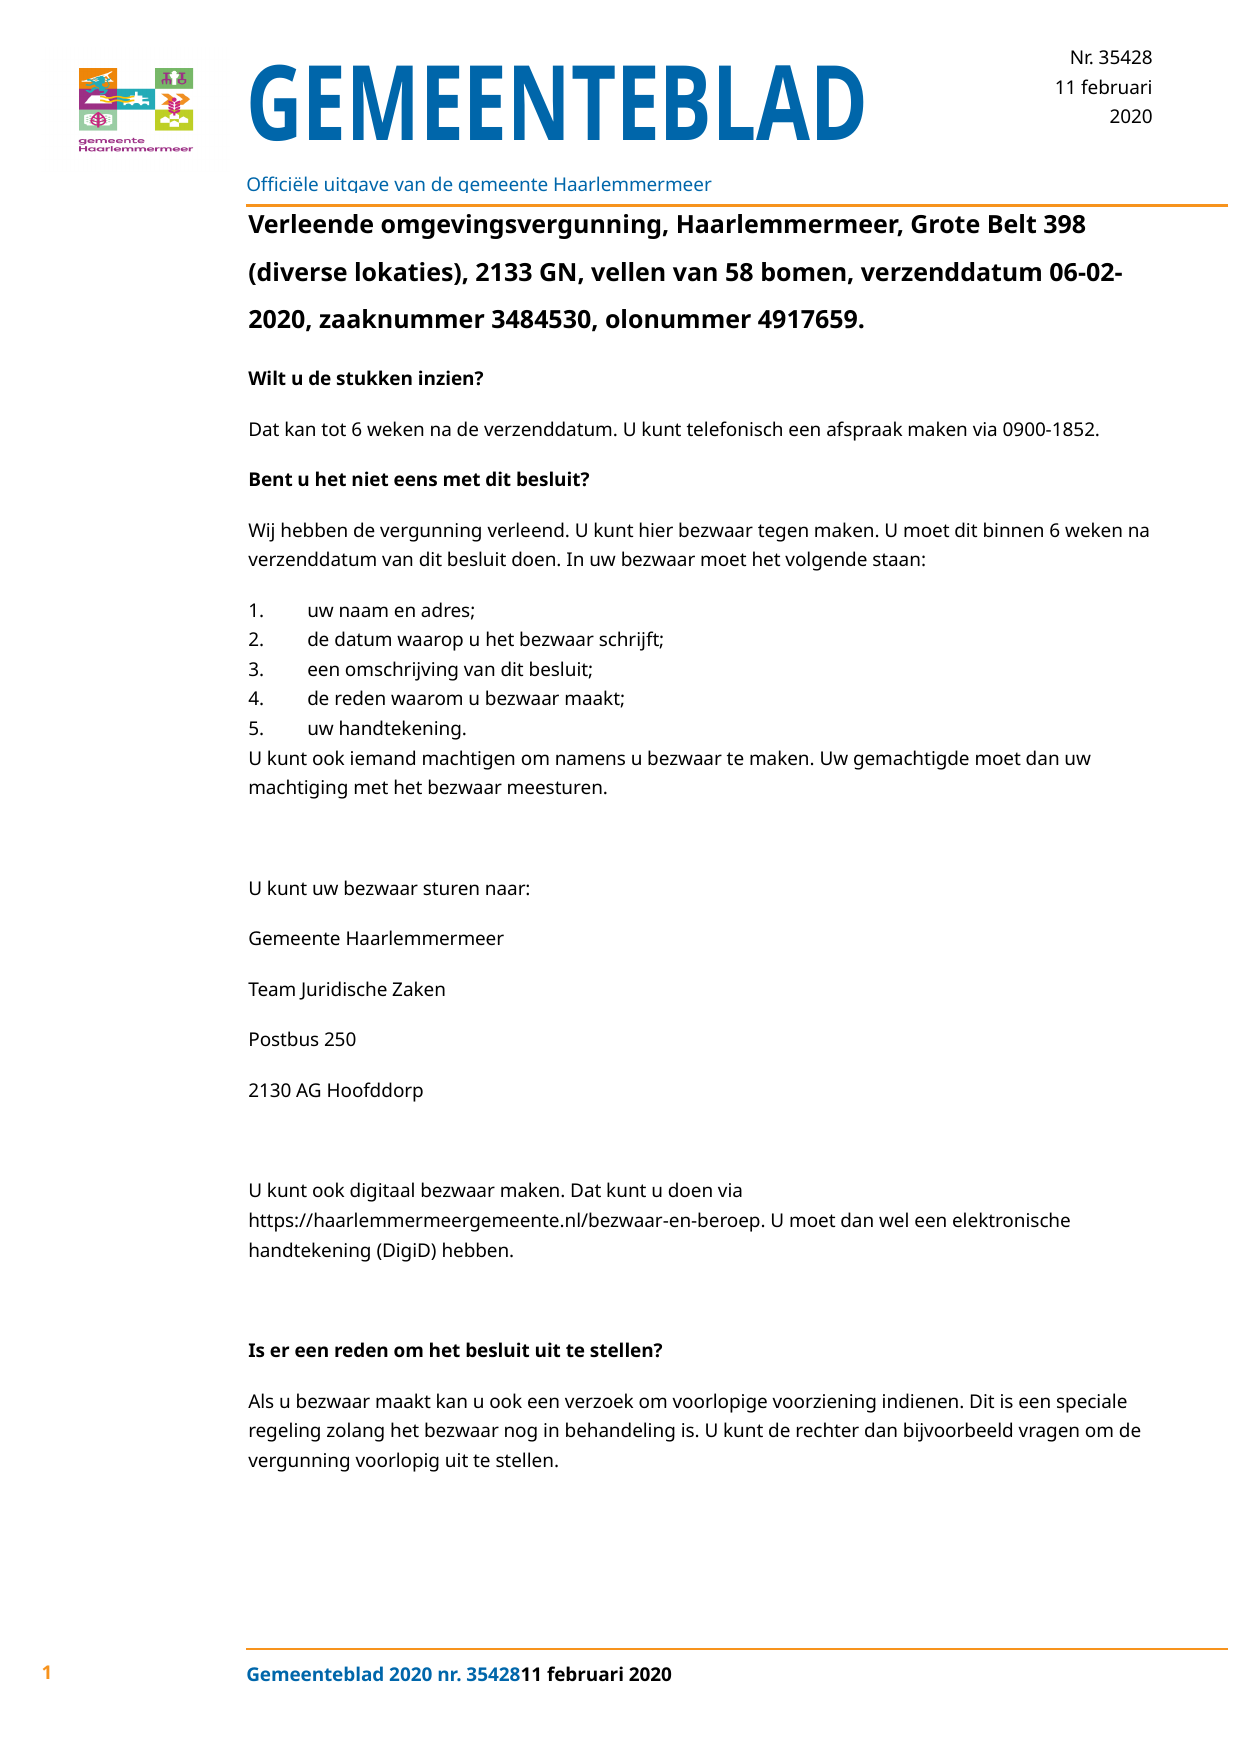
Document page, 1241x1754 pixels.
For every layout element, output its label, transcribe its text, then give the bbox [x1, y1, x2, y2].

text U kunt ook digitaal bezwaar maken. Dat kunt u doen via https://haarlemmermeergemeente.nl/bezwaar-en-beroep. U moet dan wel een elektronische handtekening (DigiD) hebben. [248, 1178, 1152, 1262]
text Postbus 250 [248, 1026, 1152, 1052]
list de datum waarop u het bezwaar schrijft; [248, 626, 1152, 652]
text Wilt u de stukken inzien? [248, 366, 1152, 391]
picture [41, 47, 231, 172]
text Team Juridische Zaken [248, 976, 1152, 1002]
list uw handtekening. [248, 715, 1152, 741]
list een omschrijving van dit besluit; [248, 656, 1152, 682]
text U kunt uw bezwaar sturen naar: [248, 875, 1152, 901]
text Dat kan tot 6 weken na de verzenddatum. U kunt telefonisch een afspraak maken via 0900-1852. [248, 416, 1152, 442]
text Als u bezwaar maakt kan u ook een verzoek om voorlopige voorziening indienen. Dit is een speciale regeling zolang het bezwaar nog in behandeling is. U kunt de rechter dan bijvoorbeeld vragen om de vergunning voorlopig uit te stellen. [248, 1388, 1152, 1473]
text U kunt ook iemand machtigen om namens u bezwaar te maken. Uw gemachtigde moet dan uw machtiging met het bezwaar meesturen. [248, 745, 1152, 800]
text 2130 AG Hoofddorp [248, 1077, 1152, 1102]
text Wij hebben de vergunning verleend. U kunt hier bezwaar tegen maken. U moet dit binnen 6 weken na verzenddatum van dit besluit doen. In uw bezwaar moet het volgende staan: [248, 517, 1152, 572]
text Bent u het niet eens met dit besluit? [248, 466, 1152, 492]
list de reden waarom u bezwaar maakt; [248, 686, 1152, 711]
list uw naam en adres; [248, 597, 1152, 622]
text Gemeente Haarlemmermeer [248, 926, 1152, 951]
text Verleende omgevingsvergunning, Haarlemmermeer, Grote Belt 398 (diverse lokaties), 2133 GN, vellen van 58 bomen, verzenddatum 06-02-2020, zaaknummer 3484530, olonummer 4917659. [248, 207, 1152, 336]
text Is er een reden om het besluit uit te stellen? [248, 1338, 1152, 1363]
